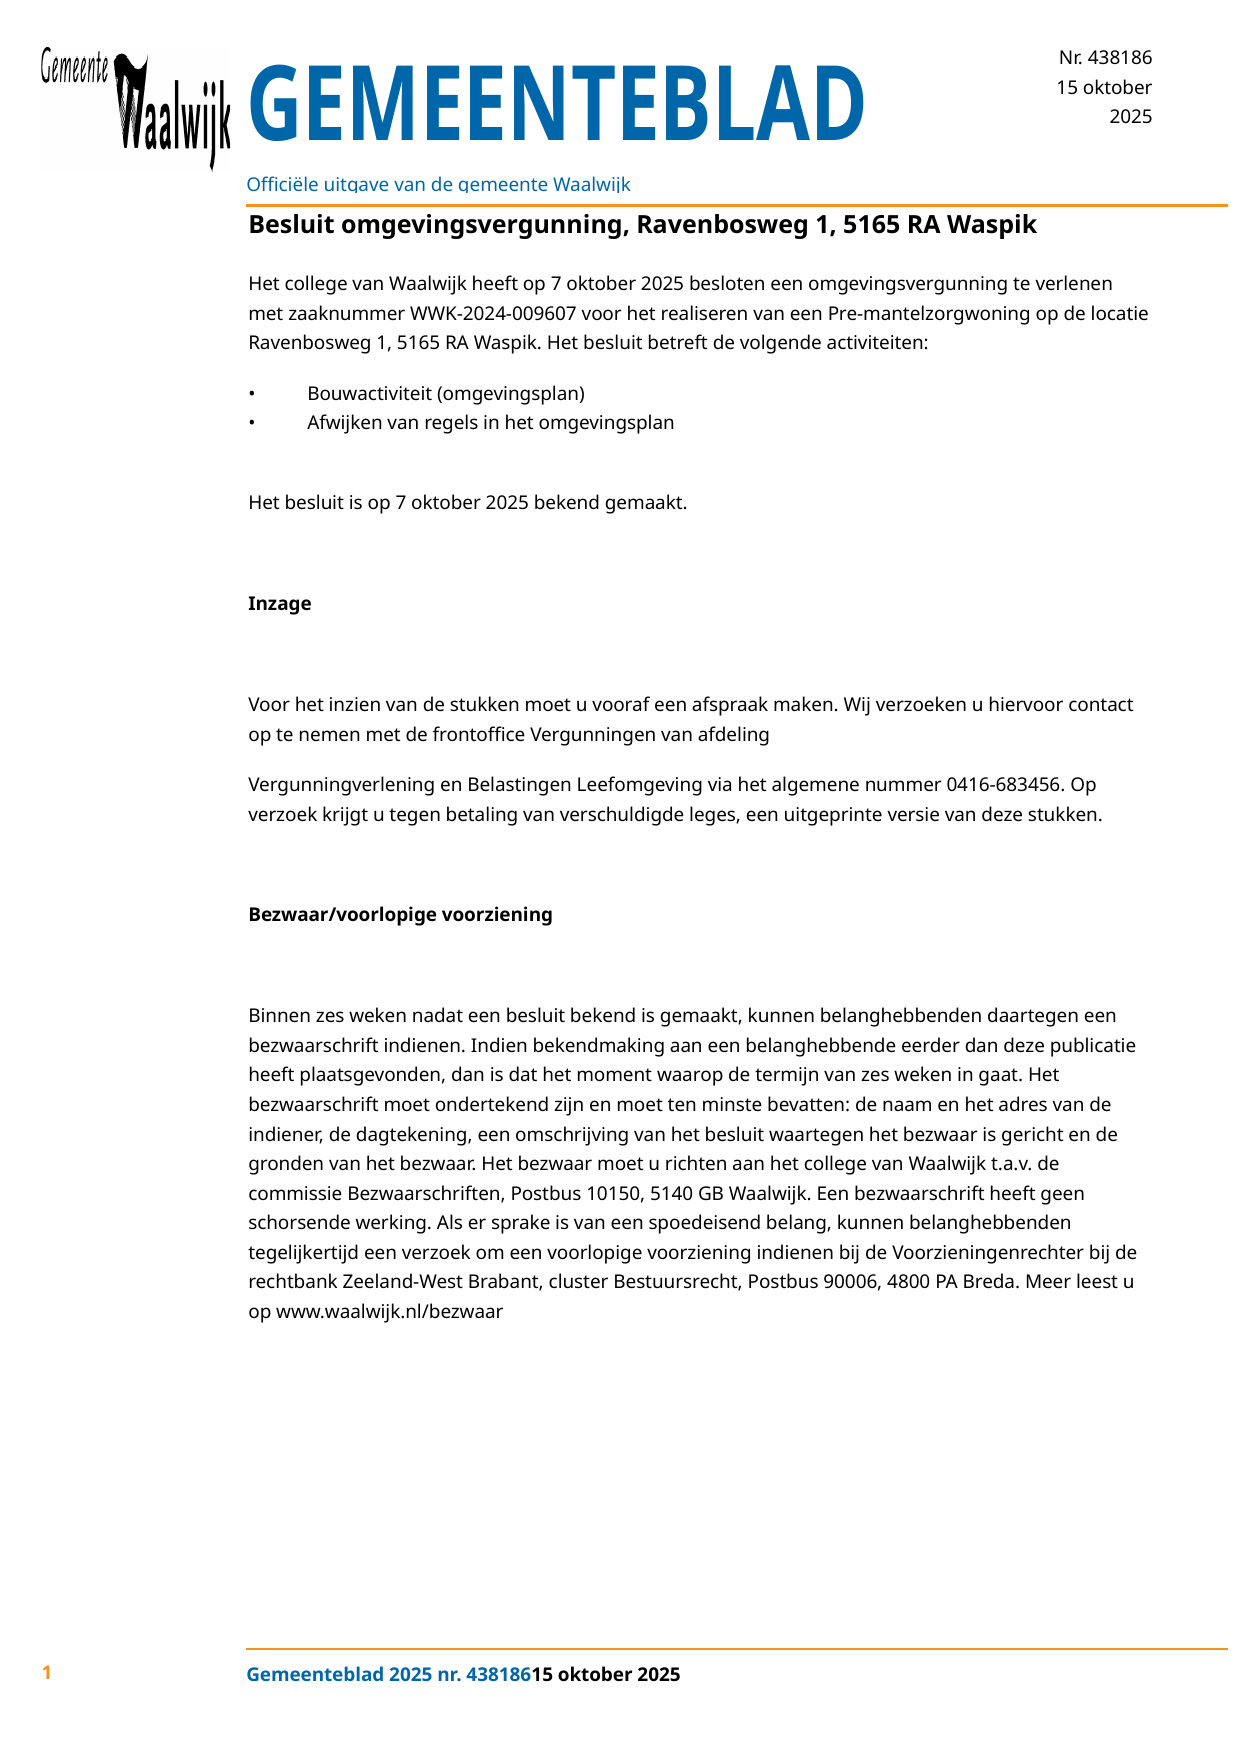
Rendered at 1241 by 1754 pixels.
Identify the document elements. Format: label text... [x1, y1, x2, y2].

text Vergunningverlening en Belastingen Leefomgeving via het algemene nummer 0416-683456. Op verzoek krijgt u tegen betaling van verschuldigde leges, een uitgeprinte versie van deze stukken. [248, 771, 1152, 826]
list Afwijken van regels in het omgevingsplan [248, 409, 1152, 435]
text Inzage [248, 590, 1152, 616]
list Bouwactiviteit (omgevingsplan) [248, 380, 1152, 406]
text Besluit omgevingsvergunning, Ravenbosweg 1, 5165 RA Waspik [248, 207, 1152, 241]
text Het college van Waalwijk heeft op 7 oktober 2025 besloten een omgevingsvergunning te verlenen met zaaknummer WWK-2024-009607 voor het realiseren van een Pre-mantelzorgwoning op de locatie Ravenbosweg 1, 5165 RA Waspik. Het besluit betreft de volgende activiteiten: [248, 270, 1152, 355]
picture [41, 47, 231, 172]
text Binnen zes weken nadat een besluit bekend is gemaakt, kunnen belanghebbenden daartegen een bezwaarschrift indienen. Indien bekendmaking aan een belanghebbende eerder dan deze publicatie heeft plaatsgevonden, dan is dat het moment waarop de termijn van zes weken in gaat. Het bezwaarschrift moet ondertekend zijn en moet ten minste bevatten: de naam en het adres van de indiener, de dagtekening, een omschrijving van het besluit waartegen het bezwaar is gericht en de gronden van het bezwaar. Het bezwaar moet u richten aan het college van Waalwijk t.a.v. de commissie Bezwaarschriften, Postbus 10150, 5140 GB Waalwijk. Een bezwaarschrift heeft geen schorsende werking. Als er sprake is van een spoedeisend belang, kunnen belanghebbenden tegelijkertijd een verzoek om een voorlopige voorziening indienen bij de Voorzieningenrechter bij de rechtbank Zeeland-West Brabant, cluster Bestuursrecht, Postbus 90006, 4800 PA Breda. Meer leest u op www.waalwijk.nl/bezwaar [248, 1002, 1152, 1324]
text Bezwaar/voorlopige voorziening [248, 902, 1152, 927]
text Het besluit is op 7 oktober 2025 bekend gemaakt. [248, 489, 1152, 515]
text Voor het inzien van de stukken moet u vooraf een afspraak maken. Wij verzoeken u hiervoor contact op te nemen met de frontoffice Vergunningen van afdeling [248, 691, 1152, 746]
